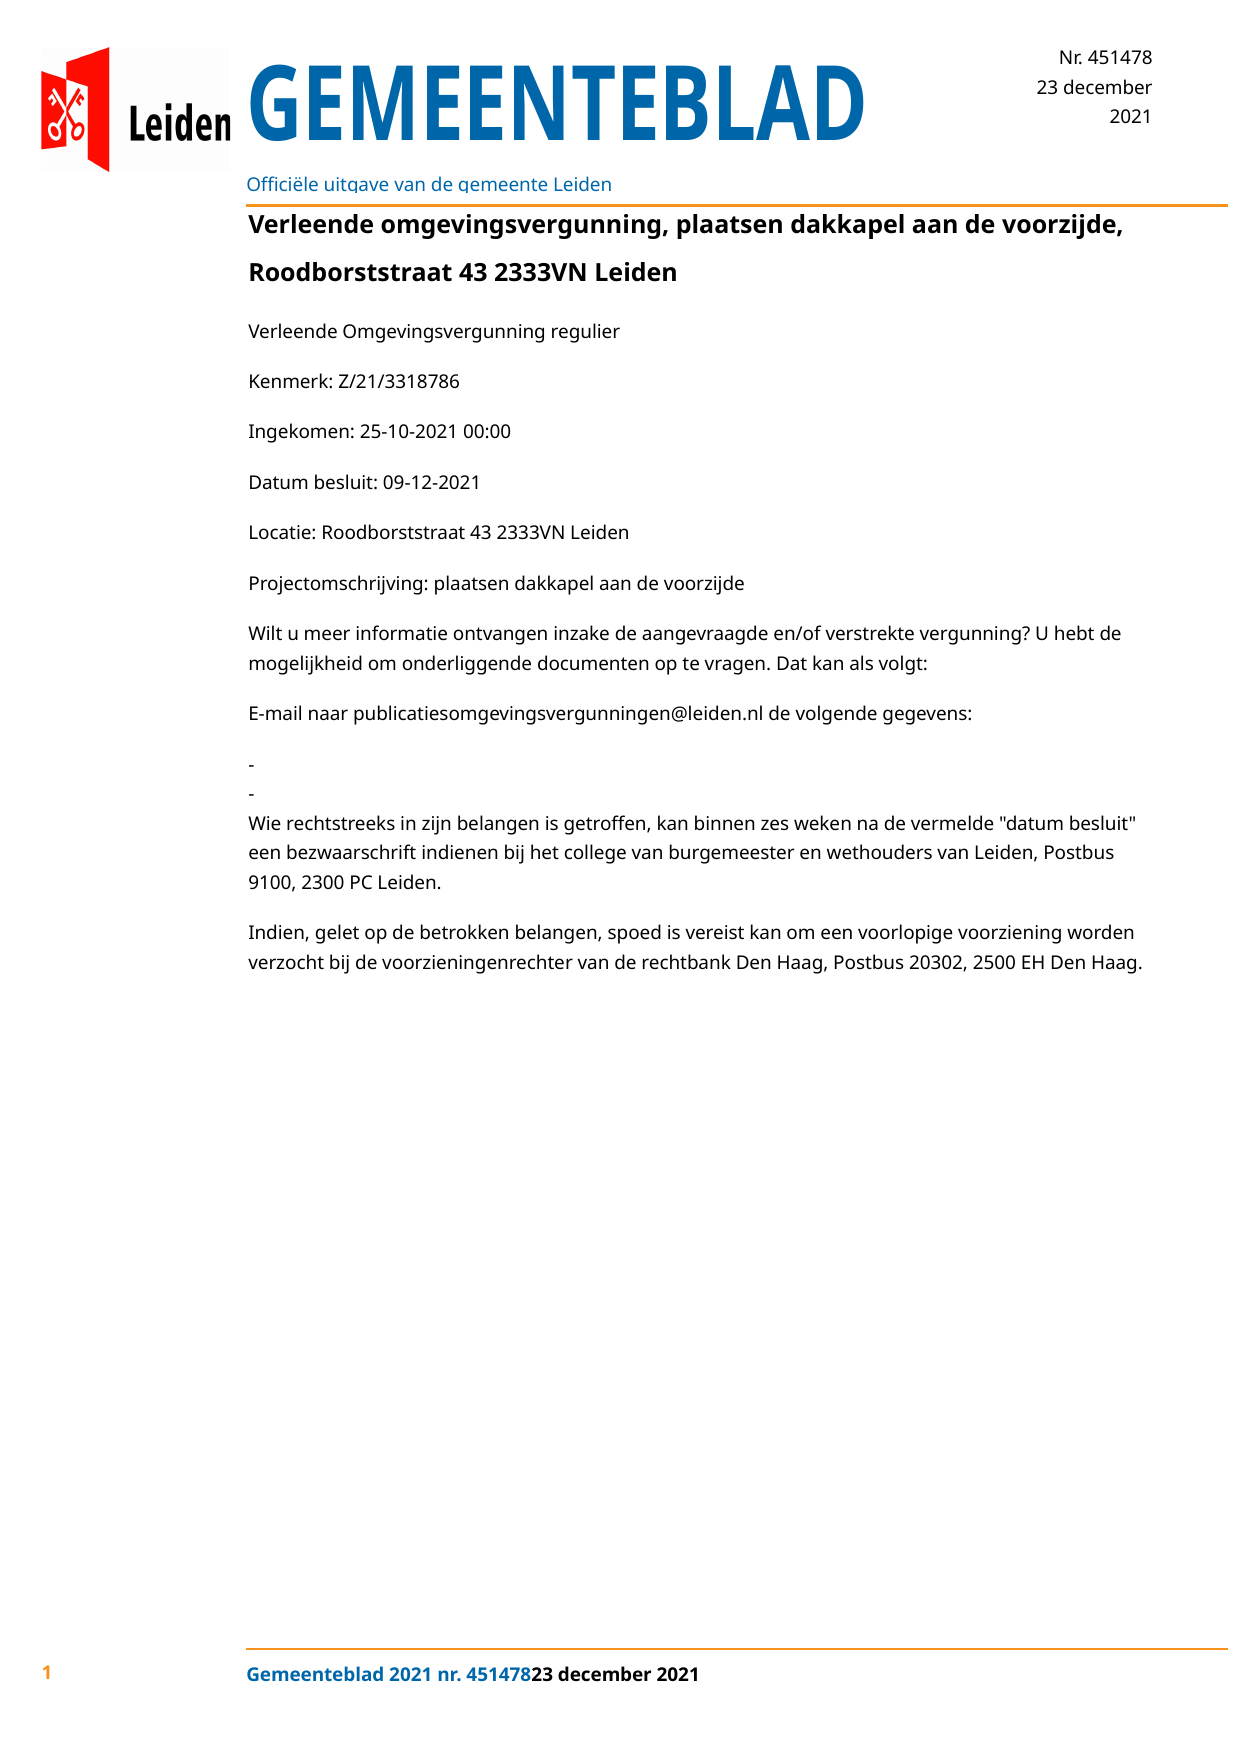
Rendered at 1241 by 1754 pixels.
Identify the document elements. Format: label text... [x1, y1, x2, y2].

text Verleende omgevingsvergunning, plaatsen dakkapel aan de voorzijde, Roodborststraat 43 2333VN Leiden [248, 207, 1152, 288]
text Kenmerk: Z/21/3318786 [248, 368, 1152, 394]
text Verleende Omgevingsvergunning regulier [248, 318, 1152, 344]
text Indien, gelet op de betrokken belangen, spoed is vereist kan om een voorlopige voorziening worden verzocht bij de voorzieningenrechter van de rechtbank Den Haag, Postbus 20302, 2500 EH Den Haag. [248, 919, 1152, 975]
text E-mail naar publicatiesomgevingsvergunningen@leiden.nl de volgende gegevens: [248, 700, 1152, 726]
text Wilt u meer informatie ontvangen inzake de aangevraagde en/of verstrekte vergunning? U hebt de mogelijkheid om onderliggende documenten op te vragen. Dat kan als volgt: [248, 620, 1152, 676]
text Ingekomen: 25-10-2021 00:00 [248, 419, 1152, 444]
picture [41, 47, 231, 172]
text Datum besluit: 09-12-2021 [248, 469, 1152, 495]
text Wie rechtstreeks in zijn belangen is getroffen, kan binnen zes weken na de vermelde "datum besluit" een bezwaarschrift indienen bij het college van burgemeester en wethouders van Leiden, Postbus 9100, 2300 PC Leiden. [248, 810, 1152, 895]
text Projectomschrijving: plaatsen dakkapel aan de voorzijde [248, 570, 1152, 596]
text Locatie: Roodborststraat 43 2333VN Leiden [248, 519, 1152, 545]
